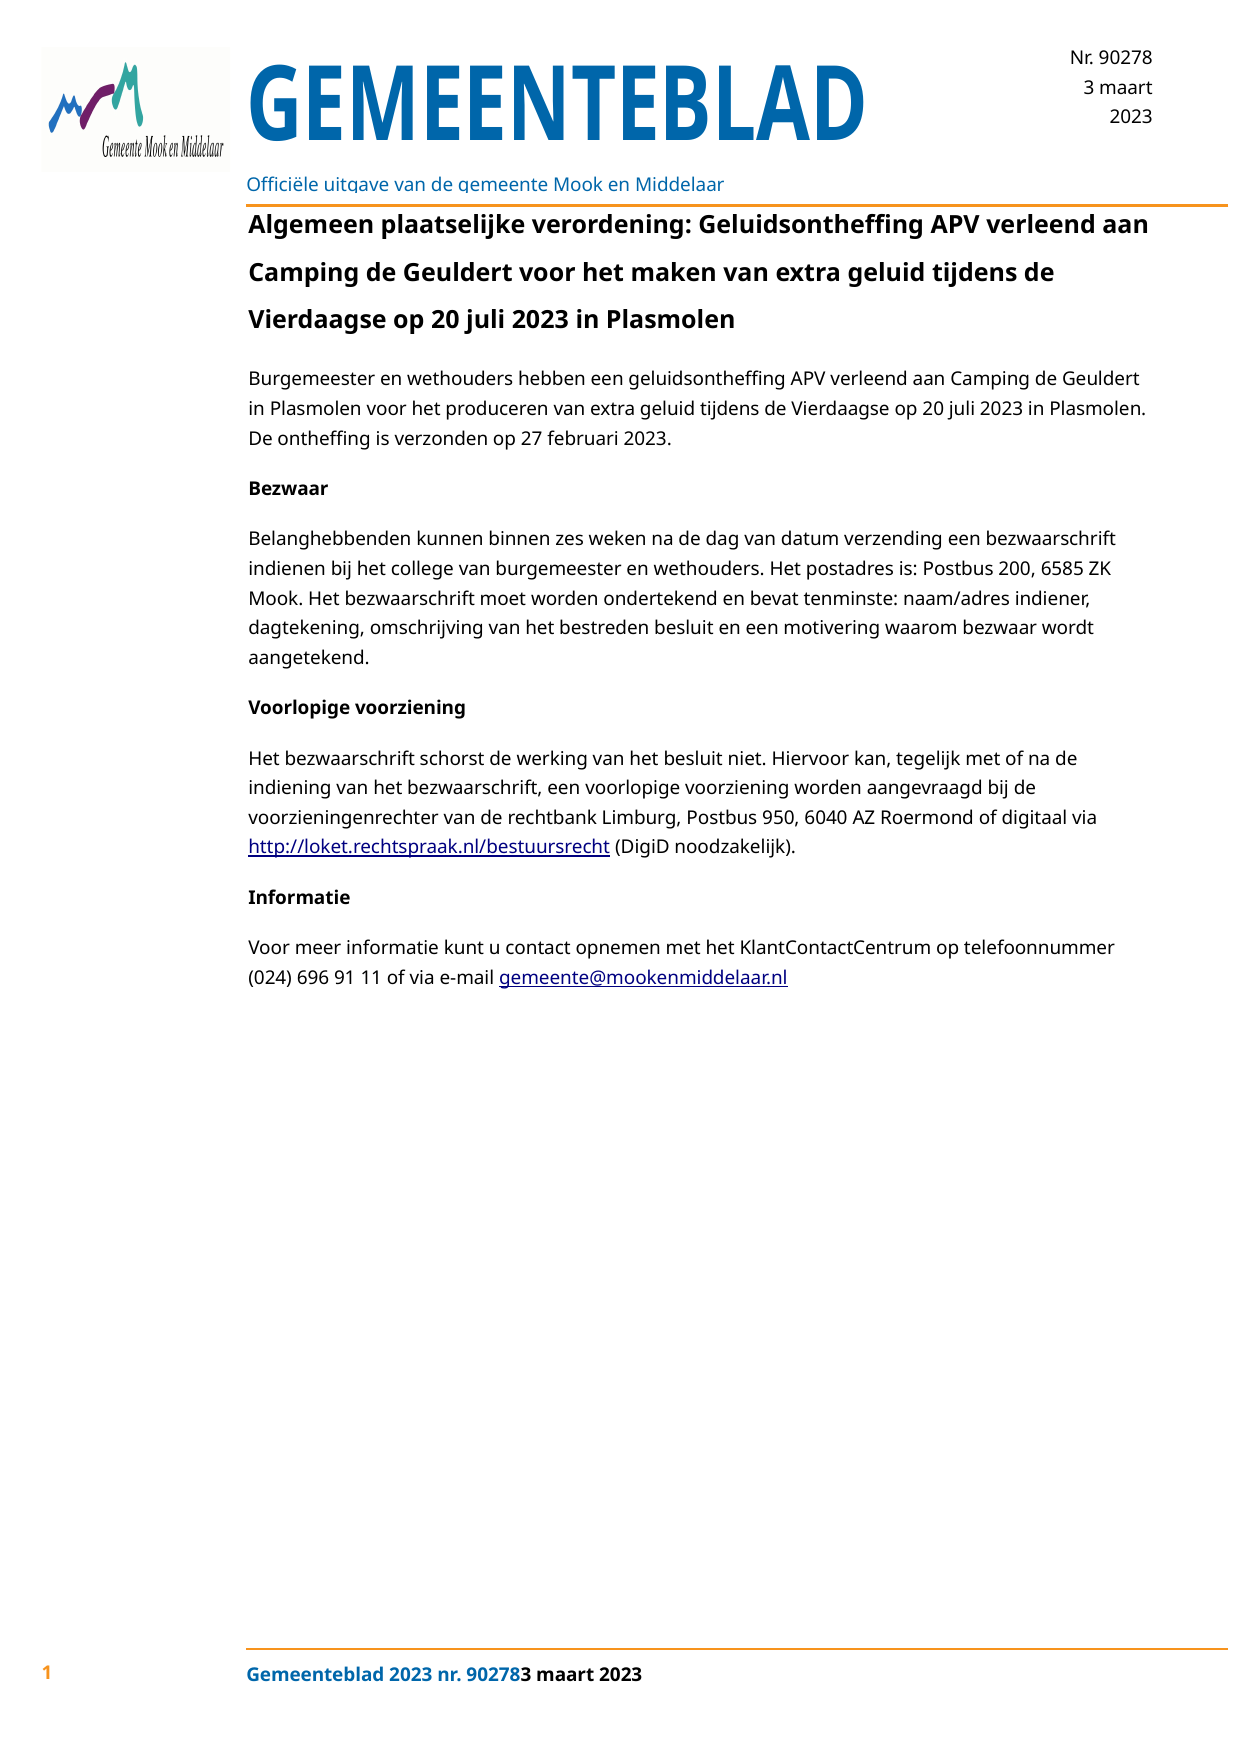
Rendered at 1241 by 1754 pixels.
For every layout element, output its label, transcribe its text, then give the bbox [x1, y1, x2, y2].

text Het bezwaarschrift schorst de werking van het besluit niet. Hiervoor kan, tegelijk met of na de indiening van het bezwaarschrift, een voorlopige voorziening worden aangevraagd bij de voorzieningenrechter van de rechtbank Limburg, Postbus 950, 6040 AZ Roermond of digitaal via http://loket.rechtspraak.nl/bestuursrecht (DigiD noodzakelijk). [248, 745, 1152, 859]
picture [41, 47, 231, 172]
text Burgemeester en wethouders hebben een geluidsontheffing APV verleend aan Camping de Geuldert in Plasmolen voor het produceren van extra geluid tijdens de Vierdaagse op 20 juli 2023 in Plasmolen. De ontheffing is verzonden op 27 februari 2023. [248, 366, 1152, 450]
text Voor meer informatie kunt u contact opnemen met het KlantContactCentrum op telefoonnummer (024) 696 91 11 of via e-mail gemeente@mookenmiddelaar.nl [248, 934, 1152, 989]
text Bezwaar [248, 475, 1152, 501]
text Belanghebbenden kunnen binnen zes weken na de dag van datum verzending een bezwaarschrift indienen bij het college van burgemeester en wethouders. Het postadres is: Postbus 200, 6585 ZK Mook. Het bezwaarschrift moet worden ondertekend en bevat tenminste: naam/adres indiener, dagtekening, omschrijving van het bestreden besluit en een motivering waarom bezwaar wordt aangetekend. [248, 526, 1152, 669]
text Algemeen plaatselijke verordening: Geluidsontheffing APV verleend aan Camping de Geuldert voor het maken van extra geluid tijdens de Vierdaagse op 20 juli 2023 in Plasmolen [248, 207, 1152, 336]
text Voorlopige voorziening [248, 694, 1152, 720]
text Informatie [248, 884, 1152, 909]
